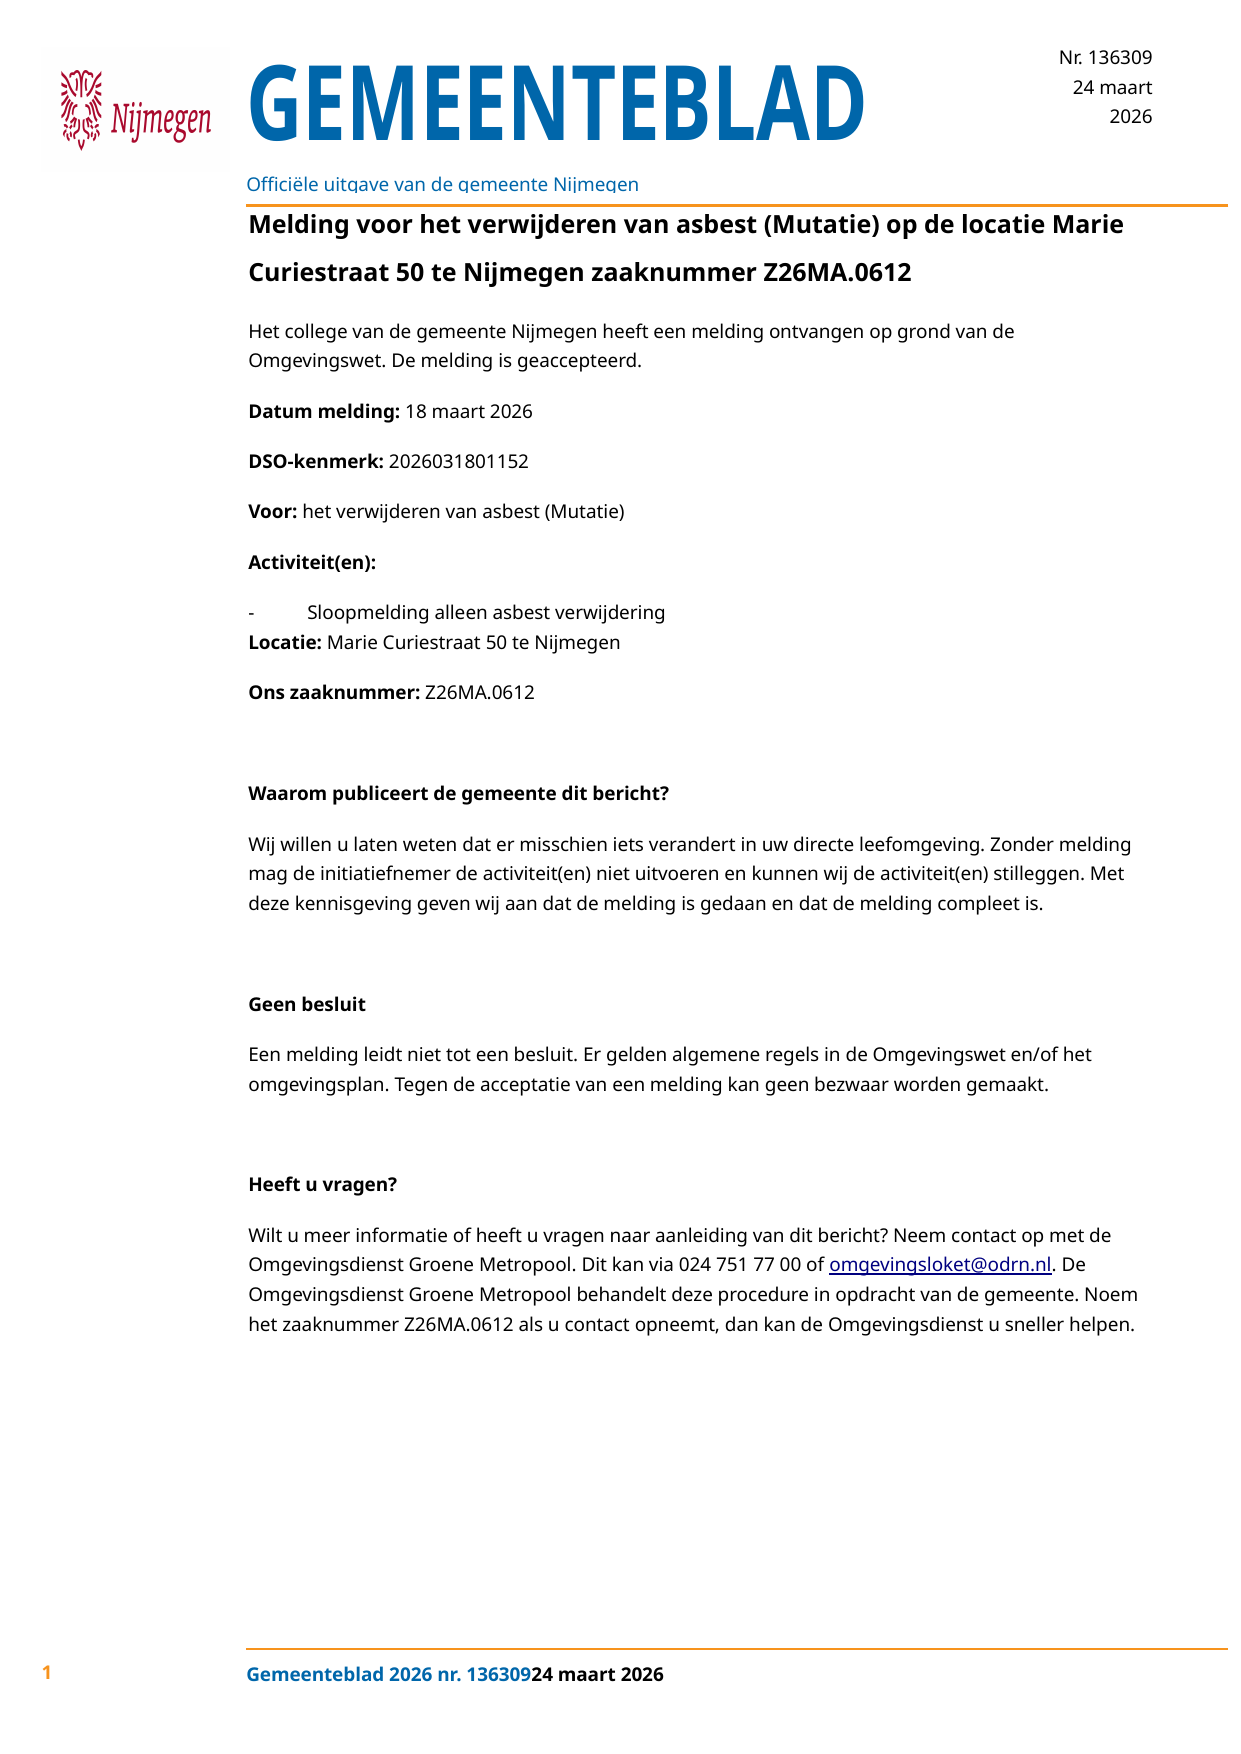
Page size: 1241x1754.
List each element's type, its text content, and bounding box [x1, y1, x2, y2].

text Ons zaaknummer: Z26MA.0612 [248, 679, 1152, 705]
text Wij willen u laten weten dat er misschien iets verandert in uw directe leefomgeving. Zonder melding mag de initiatiefnemer de activiteit(en) niet uitvoeren en kunnen wij de activiteit(en) stilleggen. Met deze kennisgeving geven wij aan dat de melding is gedaan en dat de melding compleet is. [248, 831, 1152, 916]
text Een melding leidt niet tot een besluit. Er gelden algemene regels in de Omgevingswet en/of het omgevingsplan. Tegen de acceptatie van een melding kan geen bezwaar worden gemaakt. [248, 1041, 1152, 1097]
text Geen besluit [248, 991, 1152, 1017]
text Voor: het verwijderen van asbest (Mutatie) [248, 499, 1152, 524]
text Datum melding: 18 maart 2026 [248, 398, 1152, 424]
list Sloopmelding alleen asbest verwijdering [248, 599, 1152, 625]
text Locatie: Marie Curiestraat 50 te Nijmegen [248, 629, 1152, 655]
text Het college van de gemeente Nijmegen heeft een melding ontvangen op grond van de Omgevingswet. De melding is geaccepteerd. [248, 318, 1152, 373]
text Waarom publiceert de gemeente dit bericht? [248, 780, 1152, 806]
picture [41, 47, 231, 172]
text Melding voor het verwijderen van asbest (Mutatie) op de locatie Marie Curiestraat 50 te Nijmegen zaaknummer Z26MA.0612 [248, 207, 1152, 288]
text Heeft u vragen? [248, 1172, 1152, 1197]
text Wilt u meer informatie of heeft u vragen naar aanleiding van dit bericht? Neem contact op met de Omgevingsdienst Groene Metropool. Dit kan via 024 751 77 00 of omgevingsloket@odrn.nl. De Omgevingsdienst Groene Metropool behandelt deze procedure in opdracht van de gemeente. Noem het zaaknummer Z26MA.0612 als u contact opneemt, dan kan de Omgevingsdienst u sneller helpen. [248, 1222, 1152, 1337]
text Activiteit(en): [248, 549, 1152, 575]
text DSO-kenmerk: 2026031801152 [248, 448, 1152, 474]
